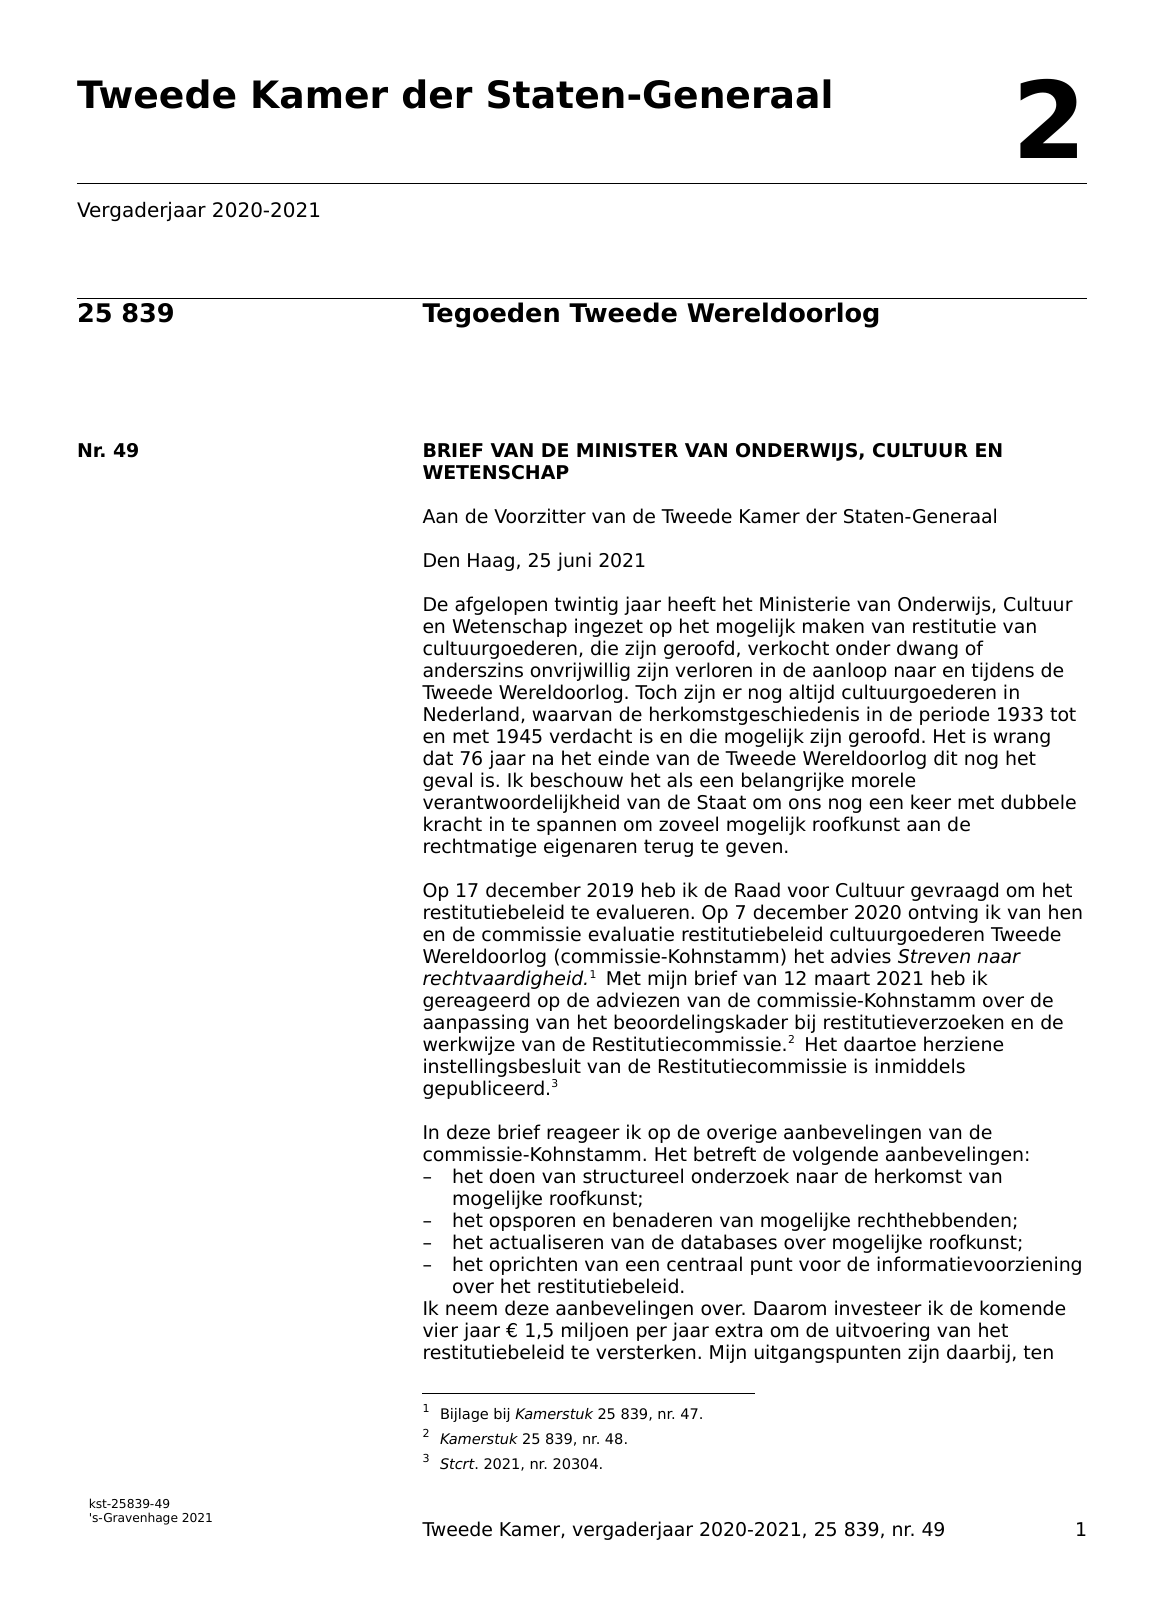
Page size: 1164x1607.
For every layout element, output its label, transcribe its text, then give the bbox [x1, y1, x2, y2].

text In deze brief reageer ik op de overige aanbevelingen van de commissie-Kohnstamm. Het betreft de volgende aanbevelingen: [422, 1122, 1087, 1166]
table_cell Vergaderjaar 2020-2021 [77, 184, 1087, 298]
table_header Tweede Kamer der Staten-Generaal [77, 59, 886, 183]
text Kamerstuk 25 839, nr. 48. [422, 1427, 1087, 1449]
text De afgelopen twintig jaar heeft het Ministerie van Onderwijs, Cultuur en Wetenschap ingezet op het mogelijk maken van restitutie van cultuurgoederen, die zijn geroofd, verkocht onder dwang of anderszins onvrijwillig zijn verloren in de aanloop naar en tijdens de Tweede Wereldoorlog. Toch zijn er nog altijd cultuurgoederen in Nederland, waarvan de herkomstgeschiedenis in de periode 1933 tot en met 1945 verdacht is en die mogelijk zijn geroofd. Het is wrang dat 76 jaar na het einde van de Tweede Wereldoorlog dit nog het geval is. Ik beschouw het als een belangrijke morele verantwoordelijkheid van de Staat om ons nog een keer met dubbele kracht in te spannen om zoveel mogelijk roofkunst aan de rechtmatige eigenaren terug te geven. [422, 594, 1087, 858]
subtitle Nr. 49 BRIEF VAN DE MINISTER VAN ONDERWIJS, CULTUUR EN WETENSCHAP [77, 440, 1087, 484]
text Den Haag, 25 juni 2021 [422, 550, 1087, 572]
text Ik neem deze aanbevelingen over. Daarom investeer ik de komende vier jaar € 1,5 miljoen per jaar extra om de uitvoering van het restitutiebeleid te versterken. Mijn uitgangspunten zijn daarbij, ten [422, 1298, 1087, 1364]
text Bijlage bij Kamerstuk 25 839, nr. 47. [422, 1402, 1087, 1424]
text – het actualiseren van de databases over mogelijke roofkunst; [422, 1232, 1087, 1254]
text – het doen van structureel onderzoek naar de herkomst van mogelijke roofkunst; [422, 1166, 1087, 1210]
subtitle 25 839 Tegoeden Tweede Wereldoorlog [77, 299, 1087, 329]
text – het opsporen en benaderen van mogelijke rechthebbenden; [422, 1210, 1087, 1232]
text Stcrt. 2021, nr. 20304. [422, 1452, 1087, 1474]
text Aan de Voorzitter van de Tweede Kamer der Staten-Generaal [422, 506, 1087, 528]
text Op 17 december 2019 heb ik de Raad voor Cultuur gevraagd om het restitutiebeleid te evalueren. Op 7 december 2020 ontving ik van hen en de commissie evaluatie restitutiebeleid cultuurgoederen Tweede Wereldoorlog (commissie-Kohnstamm) het advies Streven naar rechtvaardigheid. Met mijn brief van 12 maart 2021 heb ik gereageerd op de adviezen van de commissie-Kohnstamm over de aanpassing van het beoordelingskader bij restitutieverzoeken en de werkwijze van de Restitutiecommissie. Het daartoe herziene instellingsbesluit van de Restitutiecommissie is inmiddels gepubliceerd. [422, 880, 1087, 1100]
text kst-25839-49 [88, 1497, 323, 1511]
text – het oprichten van een centraal punt voor de informatievoorziening over het restitutiebeleid. [422, 1254, 1087, 1298]
table_header 2 [886, 59, 1087, 183]
text 's-Gravenhage 2021 [88, 1511, 323, 1525]
